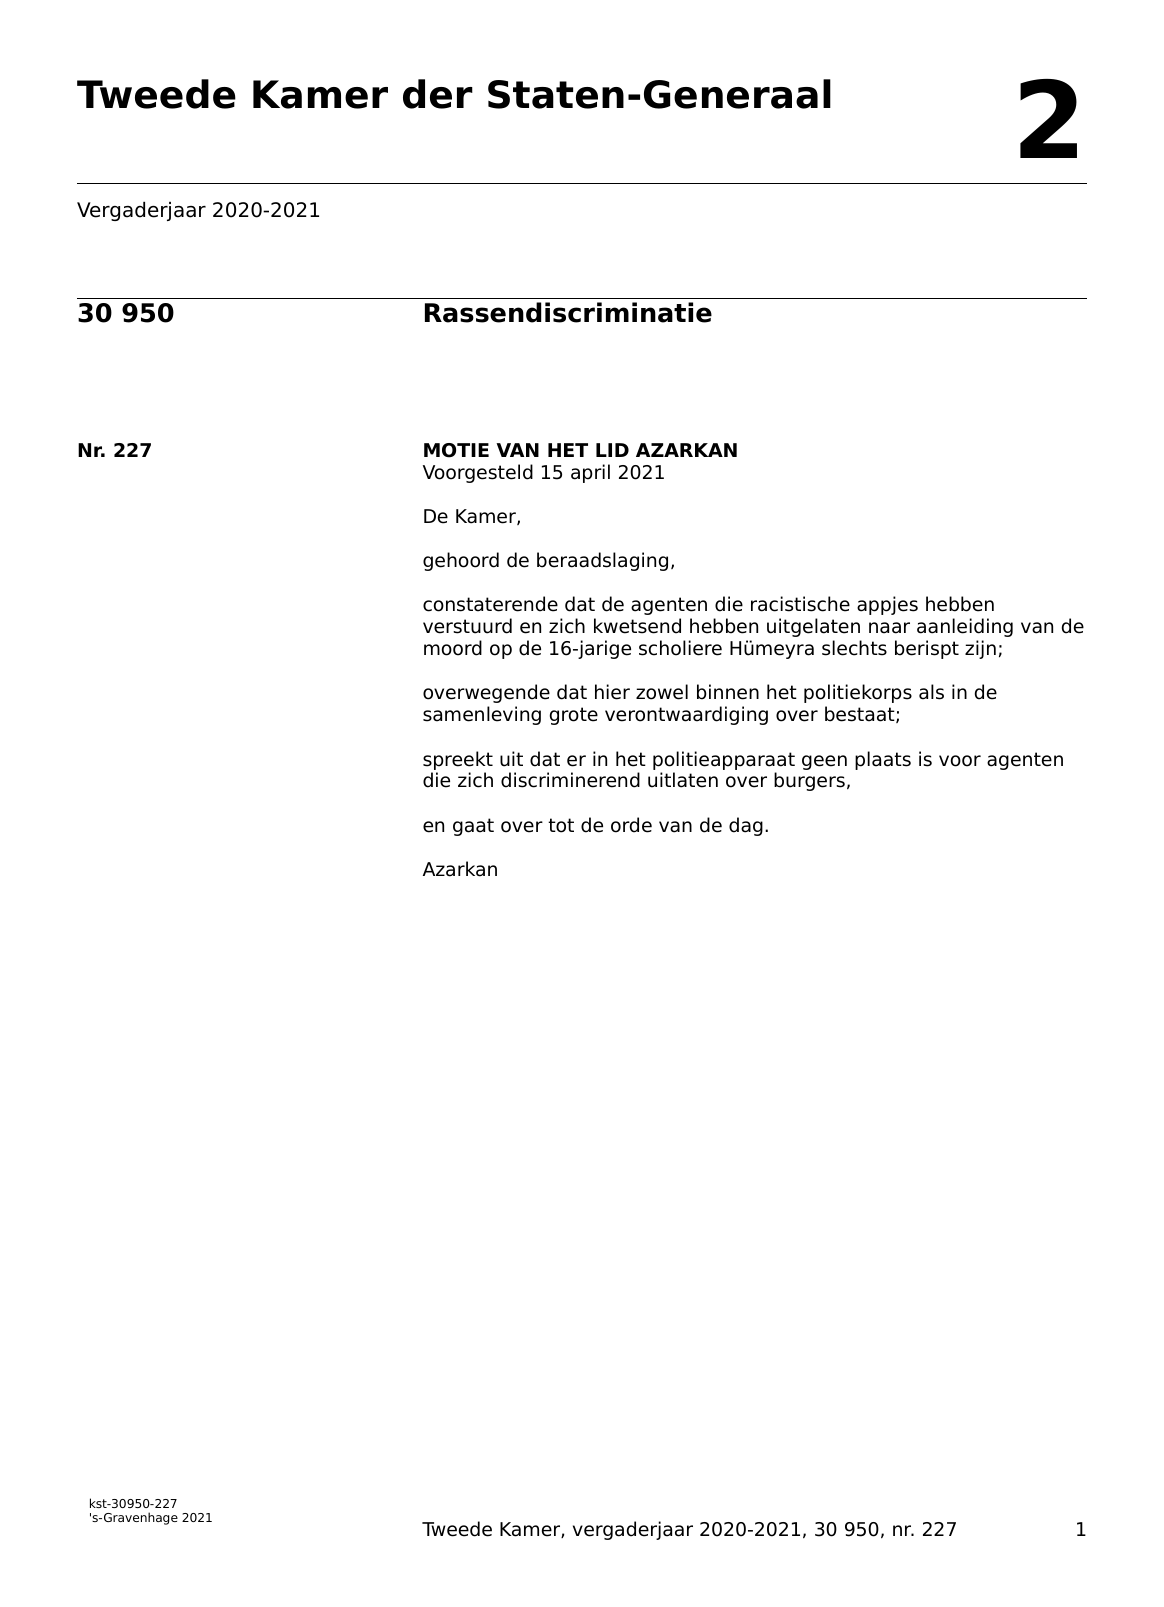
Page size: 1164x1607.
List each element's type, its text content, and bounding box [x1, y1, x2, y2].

subtitle 30 950 Rassendiscriminatie [77, 299, 1087, 329]
text constaterende dat de agenten die racistische appjes hebben verstuurd en zich kwetsend hebben uitgelaten naar aanleiding van de moord op de 16-jarige scholiere Hümeyra slechts berispt zijn; [422, 594, 1087, 660]
table_cell Vergaderjaar 2020-2021 [77, 184, 1087, 298]
text spreekt uit dat er in het politieapparaat geen plaats is voor agenten die zich discriminerend uitlaten over burgers, [422, 748, 1087, 792]
text kst-30950-227 [88, 1497, 323, 1511]
text gehoord de beraadslaging, [422, 550, 1087, 572]
table_header 2 [886, 59, 1087, 183]
text overwegende dat hier zowel binnen het politiekorps als in de samenleving grote verontwaardiging over bestaat; [422, 682, 1087, 726]
table_header Tweede Kamer der Staten-Generaal [77, 59, 886, 183]
text 's-Gravenhage 2021 [88, 1511, 323, 1525]
text Azarkan [422, 859, 1087, 881]
subtitle Nr. 227 MOTIE VAN HET LID AZARKAN [77, 440, 1087, 462]
text Voorgesteld 15 april 2021 [422, 462, 1087, 484]
text en gaat over tot de orde van de dag. [422, 814, 1087, 837]
text De Kamer, [422, 506, 1087, 528]
